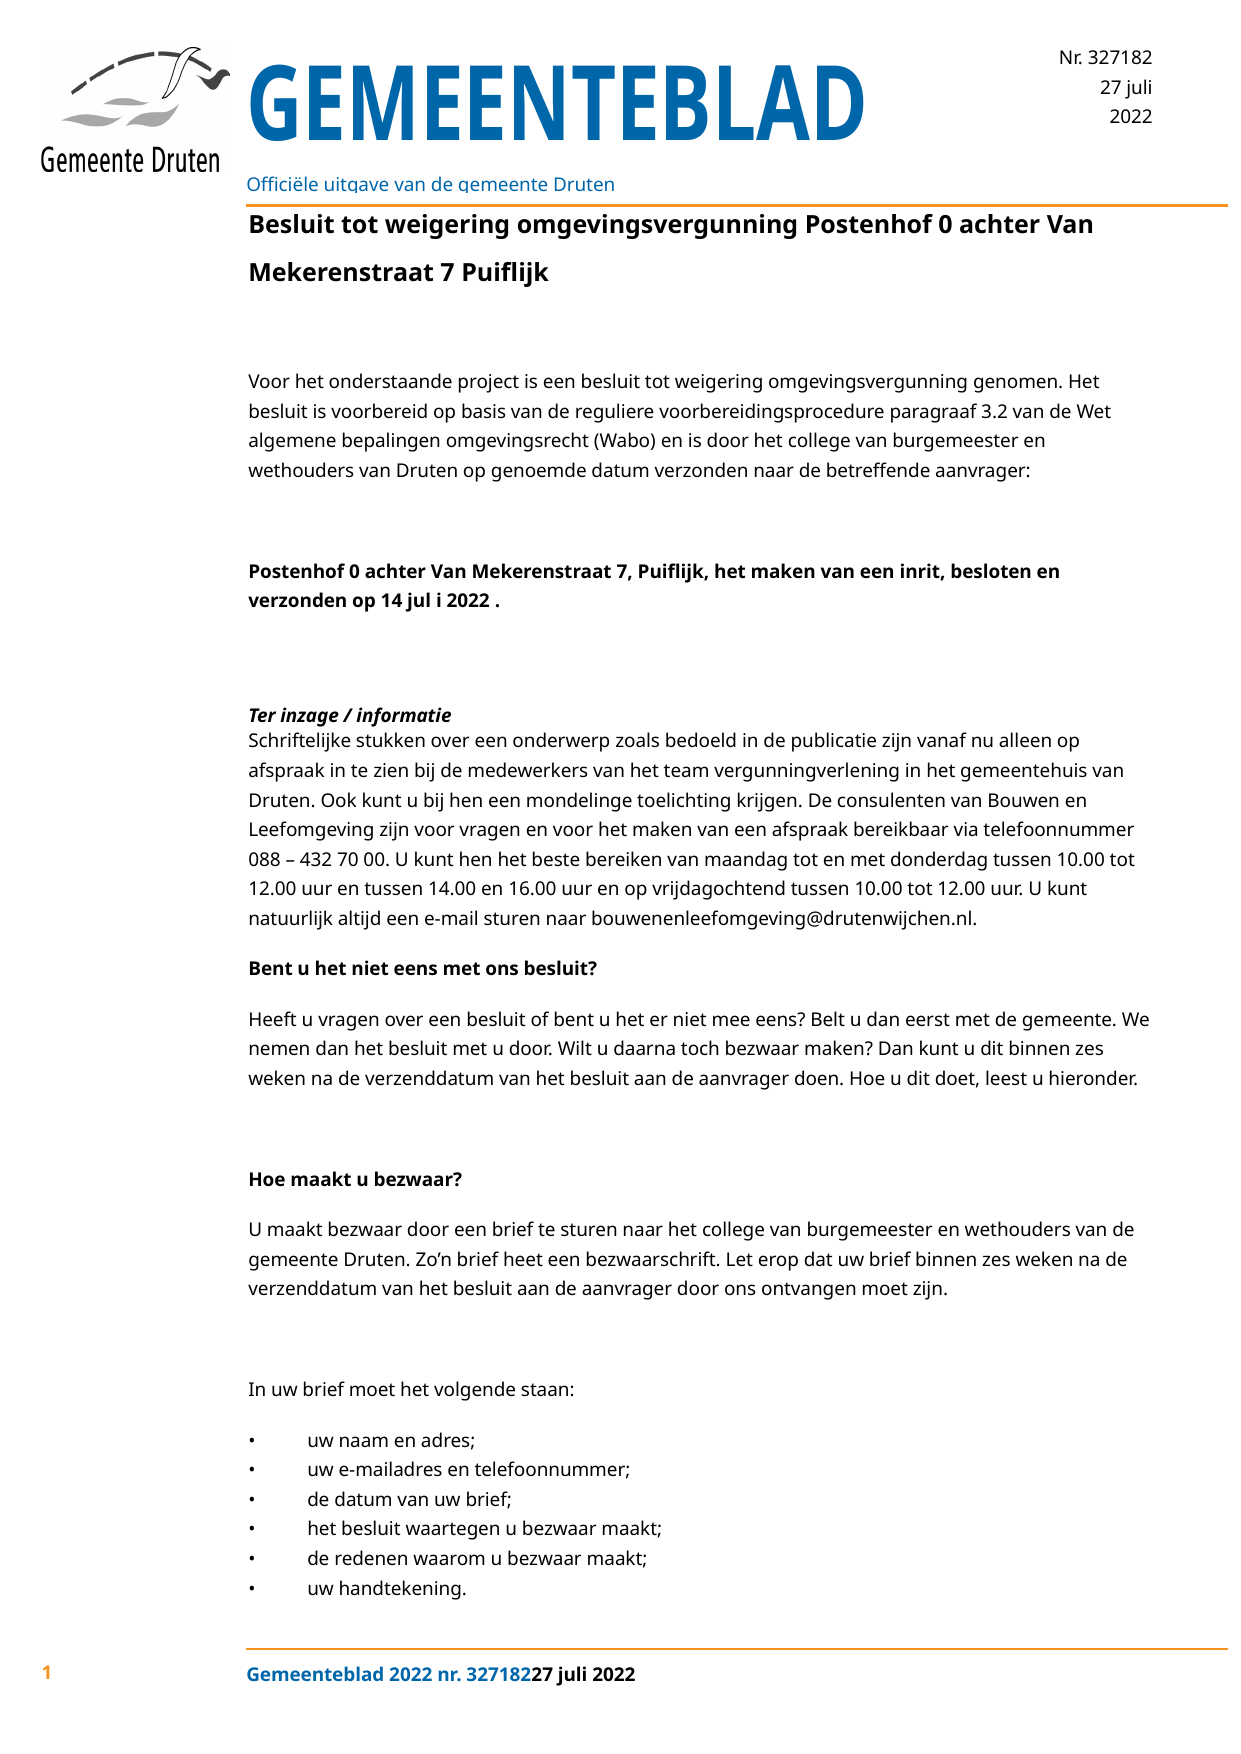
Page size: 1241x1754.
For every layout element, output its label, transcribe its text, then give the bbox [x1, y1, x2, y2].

text U maakt bezwaar door een brief te sturen naar het college van burgemeester en wethouders van de gemeente Druten. Zo’n brief heet een bezwaarschrift. Let erop dat uw brief binnen zes weken na de verzenddatum van het besluit aan de aanvrager door ons ontvangen moet zijn. [248, 1216, 1152, 1301]
list de redenen waarom u bezwaar maakt; [248, 1545, 1152, 1571]
list uw handtekening. [248, 1575, 1152, 1600]
picture [41, 47, 231, 172]
list het besluit waartegen u bezwaar maakt; [248, 1516, 1152, 1541]
text Voor het onderstaande project is een besluit tot weigering omgevingsvergunning genomen. Het besluit is voorbereid op basis van de reguliere voorbereidingsprocedure paragraaf 3.2 van de Wet algemene bepalingen omgevingsrecht (Wabo) en is door het college van burgemeester en wethouders van Druten op genoemde datum verzonden naar de betreffende aanvrager: [248, 368, 1152, 483]
text Ter inzage / informatie [248, 702, 1152, 728]
text Schriftelijke stukken over een onderwerp zoals bedoeld in de publicatie zijn vanaf nu alleen op afspraak in te zien bij de medewerkers van het team vergunningverlening in het gemeentehuis van Druten. Ook kunt u bij hen een mondelinge toelichting krijgen. De consulenten van Bouwen en Leefomgeving zijn voor vragen en voor het maken van een afspraak bereikbaar via telefoonnummer 088 – 432 70 00. U kunt hen het beste bereiken van maandag tot en met donderdag tussen 10.00 tot 12.00 uur en tussen 14.00 en 16.00 uur en op vrijdagochtend tussen 10.00 tot 12.00 uur. U kunt natuurlijk altijd een e-mail sturen naar bouwenenleefomgeving@drutenwijchen.nl. [248, 728, 1152, 931]
text Hoe maakt u bezwaar? [248, 1166, 1152, 1192]
list de datum van uw brief; [248, 1486, 1152, 1512]
text Postenhof 0 achter Van Mekerenstraat 7, Puiflijk, het maken van een inrit, besloten en verzonden op 14 jul i 2022 . [248, 558, 1152, 613]
text Heeft u vragen over een besluit of bent u het er niet mee eens? Belt u dan eerst met de gemeente. We nemen dan het besluit met u door. Wilt u daarna toch bezwaar maken? Dan kunt u dit binnen zes weken na de verzenddatum van het besluit aan de aanvrager doen. Hoe u dit doet, leest u hieronder. [248, 1006, 1152, 1091]
text Bent u het niet eens met ons besluit? [248, 956, 1152, 981]
text Besluit tot weigering omgevingsvergunning Postenhof 0 achter Van Mekerenstraat 7 Puiflijk [248, 207, 1152, 288]
list uw e-mailadres en telefoonnummer; [248, 1456, 1152, 1482]
text In uw brief moet het volgende staan: [248, 1376, 1152, 1402]
list uw naam en adres; [248, 1427, 1152, 1452]
